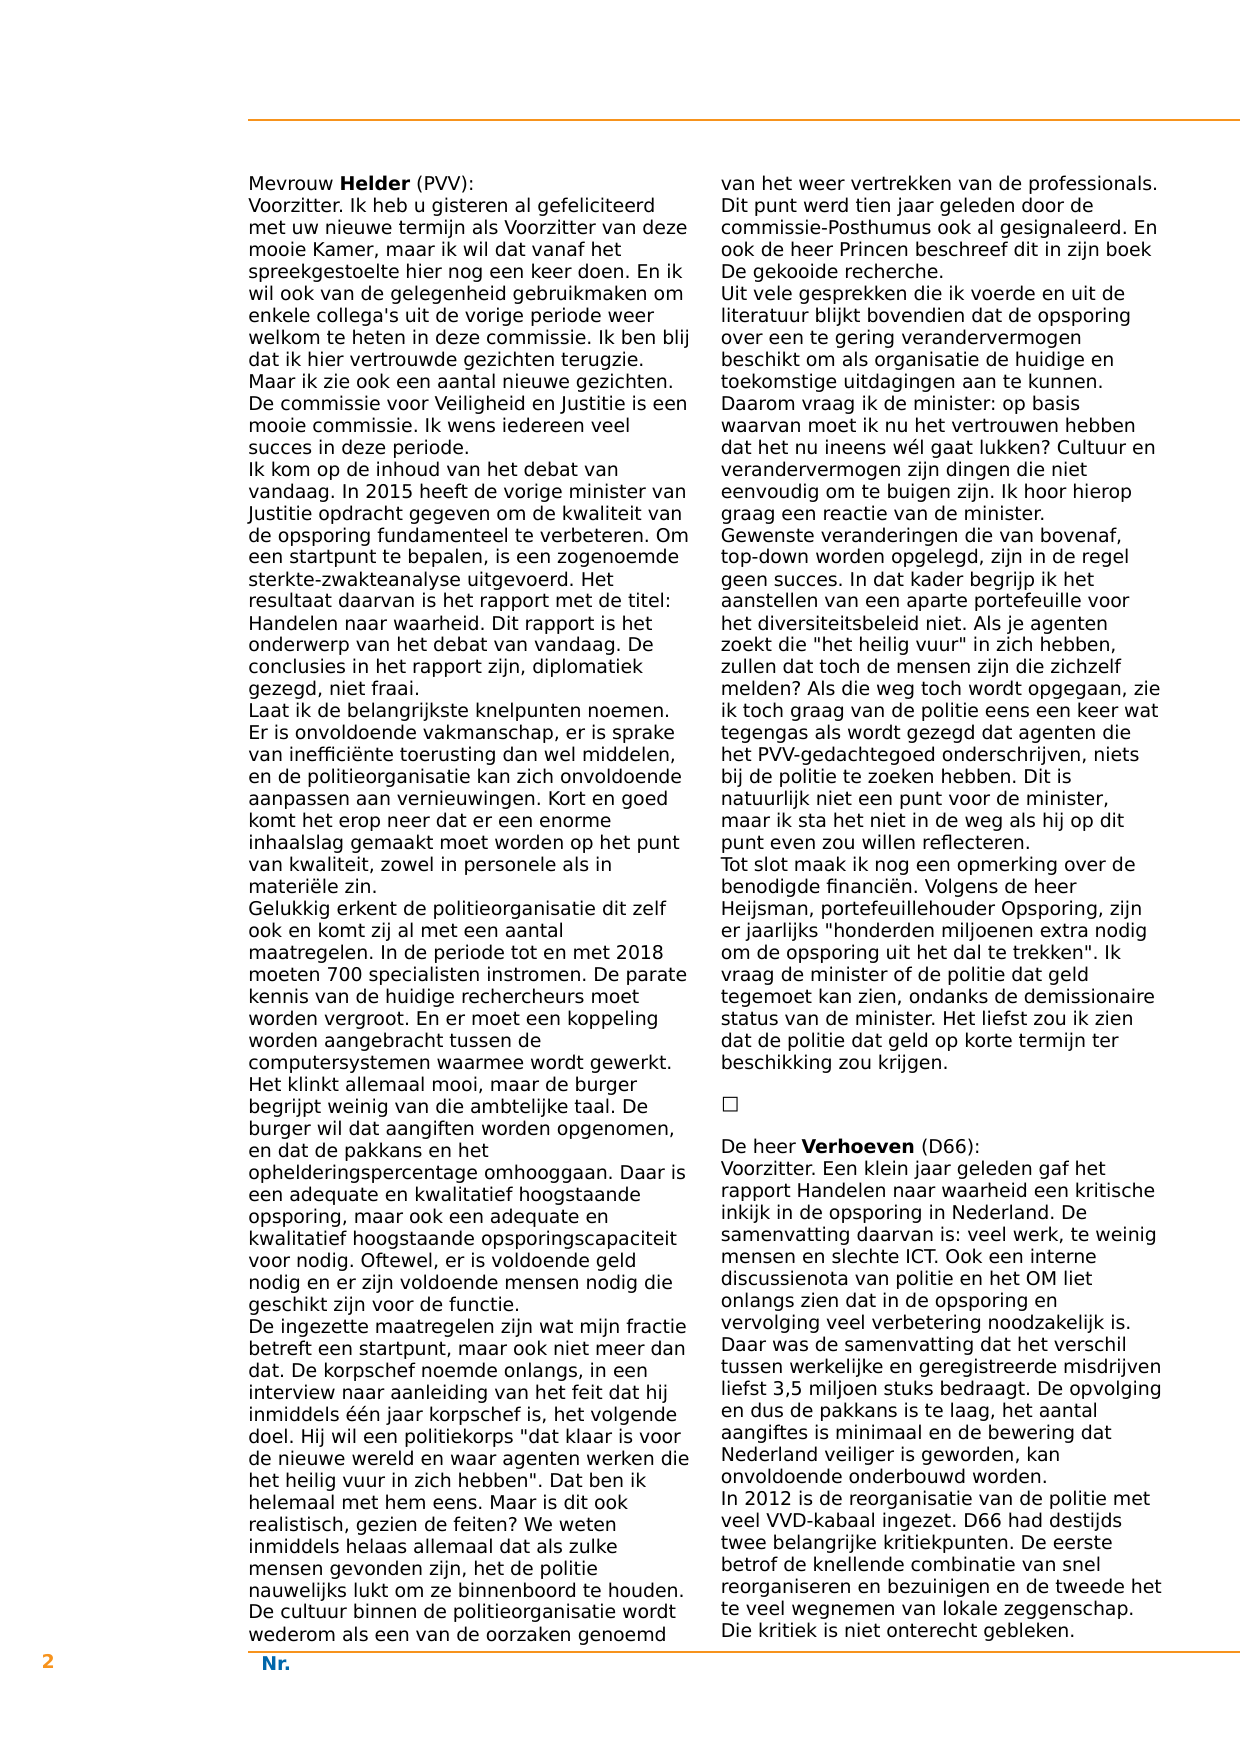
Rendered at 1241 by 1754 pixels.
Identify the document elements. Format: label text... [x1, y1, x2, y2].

text De heer Verhoeven (D66): [721, 1136, 1163, 1158]
text Tot slot maak ik nog een opmerking over de benodigde financiën. Volgens de heer Heijsman, portefeuillehouder Opsporing, zijn er jaarlijks "honderden miljoenen extra nodig om de opsporing uit het dal te trekken". Ik vraag de minister of de politie dat geld tegemoet kan zien, ondanks de demissionaire status van de minister. Het liefst zou ik zien dat de politie dat geld op korte termijn ter beschikking zou krijgen. [721, 854, 1163, 1074]
text Voorzitter. Ik heb u gisteren al gefeliciteerd met uw nieuwe termijn als Voorzitter van deze mooie Kamer, maar ik wil dat vanaf het spreekgestoelte hier nog een keer doen. En ik wil ook van de gelegenheid gebruikmaken om enkele collega's uit de vorige periode weer welkom te heten in deze commissie. Ik ben blij dat ik hier vertrouwde gezichten terugzie. Maar ik zie ook een aantal nieuwe gezichten. De commissie voor Veiligheid en Justitie is een mooie commissie. Ik wens iedereen veel succes in deze periode. [248, 195, 691, 458]
text Laat ik de belangrijkste knelpunten noemen. Er is onvoldoende vakmanschap, er is sprake van inefficiënte toerusting dan wel middelen, en de politieorganisatie kan zich onvoldoende aanpassen aan vernieuwingen. Kort en goed komt het erop neer dat er een enorme inhaalslag gemaakt moet worden op het punt van kwaliteit, zowel in personele als in materiële zin. [248, 700, 691, 898]
text De ingezette maatregelen zijn wat mijn fractie betreft een startpunt, maar ook niet meer dan dat. De korpschef noemde onlangs, in een interview naar aanleiding van het feit dat hij inmiddels één jaar korpschef is, het volgende doel. Hij wil een politiekorps "dat klaar is voor de nieuwe wereld en waar agenten werken die het heilig vuur in zich hebben". Dat ben ik helemaal met hem eens. Maar is dit ook realistisch, gezien de feiten? We weten inmiddels helaas allemaal dat als zulke mensen gevonden zijn, het de politie nauwelijks lukt om ze binnenboord te houden. De cultuur binnen de politieorganisatie wordt wederom als een van de oorzaken genoemd [248, 1316, 691, 1645]
text Uit vele gesprekken die ik voerde en uit de literatuur blijkt bovendien dat de opsporing over een te gering verandervermogen beschikt om als organisatie de huidige en toekomstige uitdagingen aan te kunnen. Daarom vraag ik de minister: op basis waarvan moet ik nu het vertrouwen hebben dat het nu ineens wél gaat lukken? Cultuur en verandervermogen zijn dingen die niet eenvoudig om te buigen zijn. Ik hoor hierop graag een reactie van de minister. [721, 283, 1163, 524]
text ⬜ [721, 1094, 1163, 1116]
text van het weer vertrekken van de professionals. Dit punt werd tien jaar geleden door de commissie-Posthumus ook al gesignaleerd. En ook de heer Princen beschreef dit in zijn boek De gekooide recherche. [721, 173, 1163, 283]
text Mevrouw Helder (PVV): [248, 173, 691, 195]
text Voorzitter. Een klein jaar geleden gaf het rapport Handelen naar waarheid een kritische inkijk in de opsporing in Nederland. De samenvatting daarvan is: veel werk, te weinig mensen en slechte ICT. Ook een interne discussienota van politie en het OM liet onlangs zien dat in de opsporing en vervolging veel verbetering noodzakelijk is. Daar was de samenvatting dat het verschil tussen werkelijke en geregistreerde misdrijven liefst 3,5 miljoen stuks bedraagt. De opvolging en dus de pakkans is te laag, het aantal aangiftes is minimaal en de bewering dat Nederland veiliger is geworden, kan onvoldoende onderbouwd worden. [721, 1158, 1163, 1488]
text Gewenste veranderingen die van bovenaf, top-down worden opgelegd, zijn in de regel geen succes. In dat kader begrijp ik het aanstellen van een aparte portefeuille voor het diversiteitsbeleid niet. Als je agenten zoekt die "het heilig vuur" in zich hebben, zullen dat toch de mensen zijn die zichzelf melden? Als die weg toch wordt opgegaan, zie ik toch graag van de politie eens een keer wat tegengas als wordt gezegd dat agenten die het PVV-gedachtegoed onderschrijven, niets bij de politie te zoeken hebben. Dit is natuurlijk niet een punt voor de minister, maar ik sta het niet in de weg als hij op dit punt even zou willen reflecteren. [721, 524, 1163, 854]
text Ik kom op de inhoud van het debat van vandaag. In 2015 heeft de vorige minister van Justitie opdracht gegeven om de kwaliteit van de opsporing fundamenteel te verbeteren. Om een startpunt te bepalen, is een zogenoemde sterkte-zwakteanalyse uitgevoerd. Het resultaat daarvan is het rapport met de titel: Handelen naar waarheid. Dit rapport is het onderwerp van het debat van vandaag. De conclusies in het rapport zijn, diplomatiek gezegd, niet fraai. [248, 458, 691, 700]
text In 2012 is de reorganisatie van de politie met veel VVD-kabaal ingezet. D66 had destijds twee belangrijke kritiekpunten. De eerste betrof de knellende combinatie van snel reorganiseren en bezuinigen en de tweede het te veel wegnemen van lokale zeggenschap. Die kritiek is niet onterecht gebleken. [721, 1488, 1163, 1641]
text Het klinkt allemaal mooi, maar de burger begrijpt weinig van die ambtelijke taal. De burger wil dat aangiften worden opgenomen, en dat de pakkans en het ophelderingspercentage omhooggaan. Daar is een adequate en kwalitatief hoogstaande opsporing, maar ook een adequate en kwalitatief hoogstaande opsporingscapaciteit voor nodig. Oftewel, er is voldoende geld nodig en er zijn voldoende mensen nodig die geschikt zijn voor de functie. [248, 1074, 691, 1316]
text Gelukkig erkent de politieorganisatie dit zelf ook en komt zij al met een aantal maatregelen. In de periode tot en met 2018 moeten 700 specialisten instromen. De parate kennis van de huidige rechercheurs moet worden vergroot. En er moet een koppeling worden aangebracht tussen de computersystemen waarmee wordt gewerkt. [248, 898, 691, 1074]
